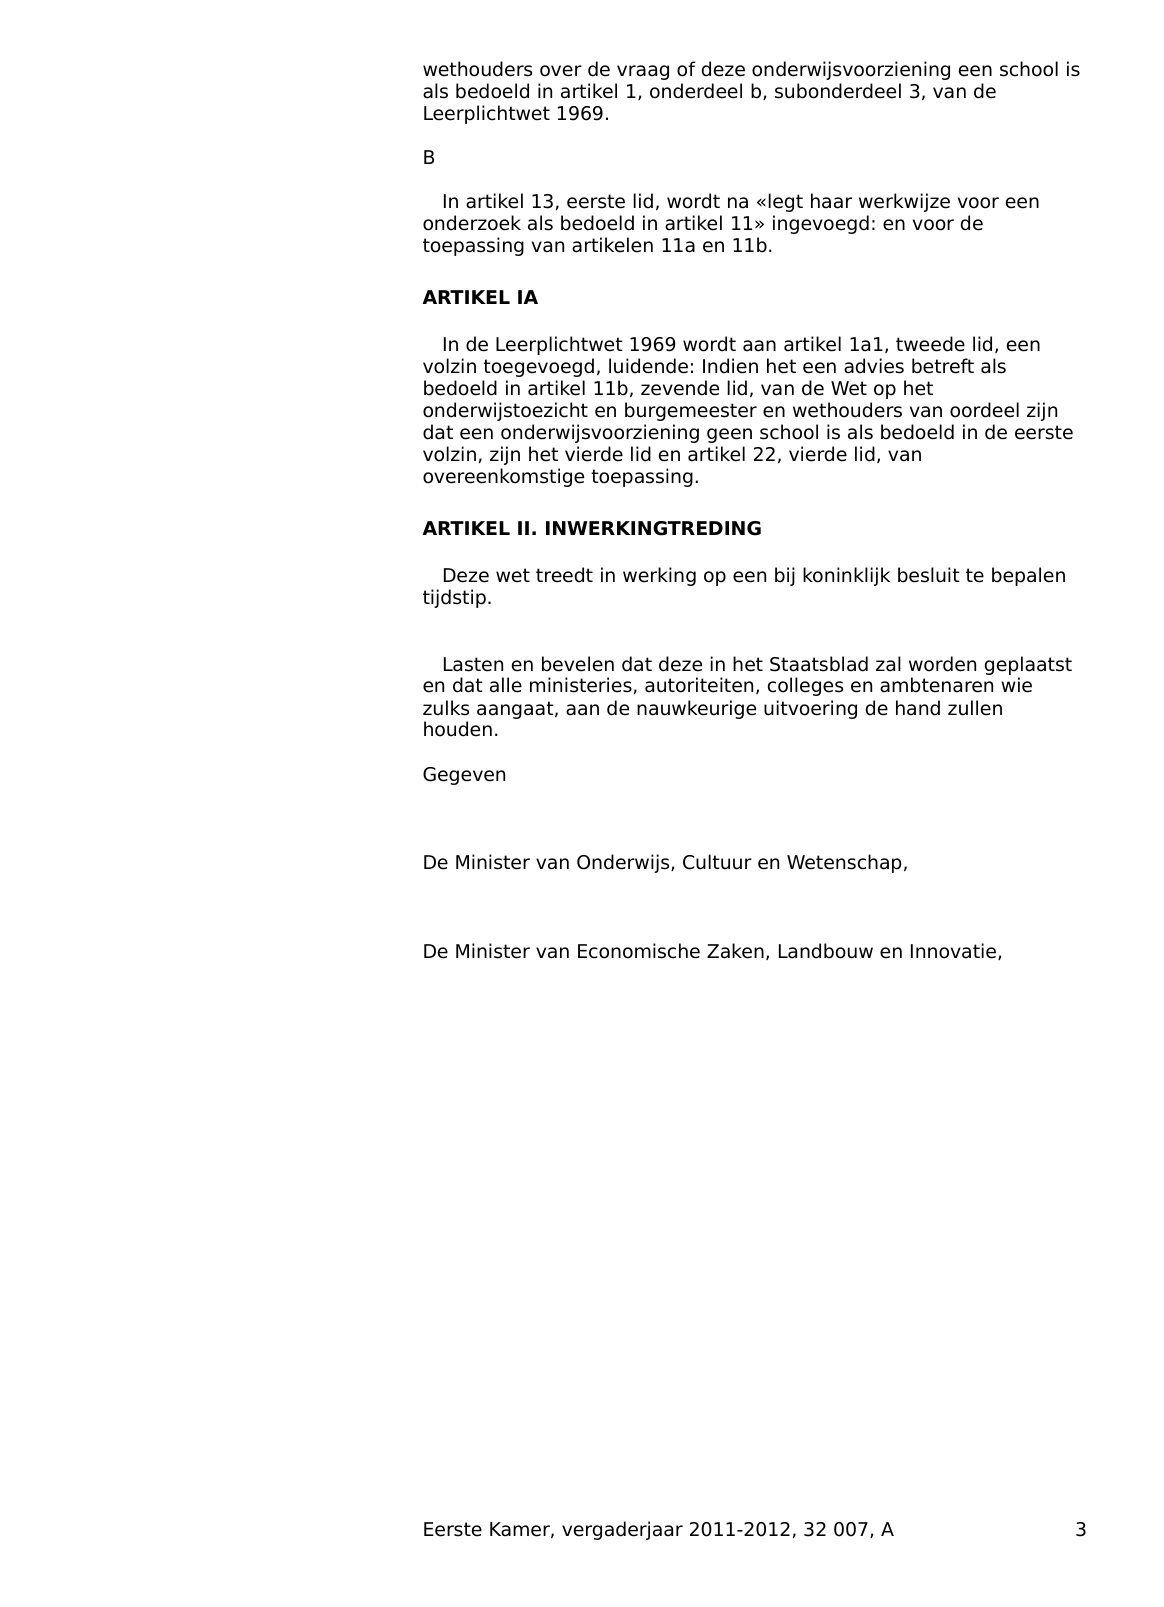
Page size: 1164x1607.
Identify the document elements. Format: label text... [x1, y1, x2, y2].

text De Minister van Onderwijs, Cultuur en Wetenschap, [422, 852, 1087, 874]
text Deze wet treedt in werking op een bij koninklijk besluit te bepalen tijdstip. [422, 565, 1087, 609]
text Lasten en bevelen dat deze in het Staatsblad zal worden geplaatst en dat alle ministeries, autoriteiten, colleges en ambtenaren wie zulks aangaat, aan de nauwkeurige uitvoering de hand zullen houden. [422, 653, 1087, 741]
text In artikel 13, eerste lid, wordt na «legt haar werkwijze voor een onderzoek als bedoeld in artikel 11» ingevoegd: en voor de toepassing van artikelen 11a en 11b. [422, 191, 1087, 257]
subtitle ARTIKEL II. INWERKINGTREDING [422, 518, 1087, 540]
text wethouders over de vraag of deze onderwijsvoorziening een school is als bedoeld in artikel 1, onderdeel b, subonderdeel 3, van de Leerplichtwet 1969. [422, 59, 1087, 125]
text Gegeven [422, 763, 1087, 786]
text B [422, 147, 1087, 169]
text In de Leerplichtwet 1969 wordt aan artikel 1a1, tweede lid, een volzin toegevoegd, luidende: Indien het een advies betreft als bedoeld in artikel 11b, zevende lid, van de Wet op het onderwijstoezicht en burgemeester en wethouders van oordeel zijn dat een onderwijsvoorziening geen school is als bedoeld in de eerste volzin, zijn het vierde lid en artikel 22, vierde lid, van overeenkomstige toepassing. [422, 334, 1087, 488]
text De Minister van Economische Zaken, Landbouw en Innovatie, [422, 941, 1087, 963]
subtitle ARTIKEL IA [422, 287, 1087, 309]
